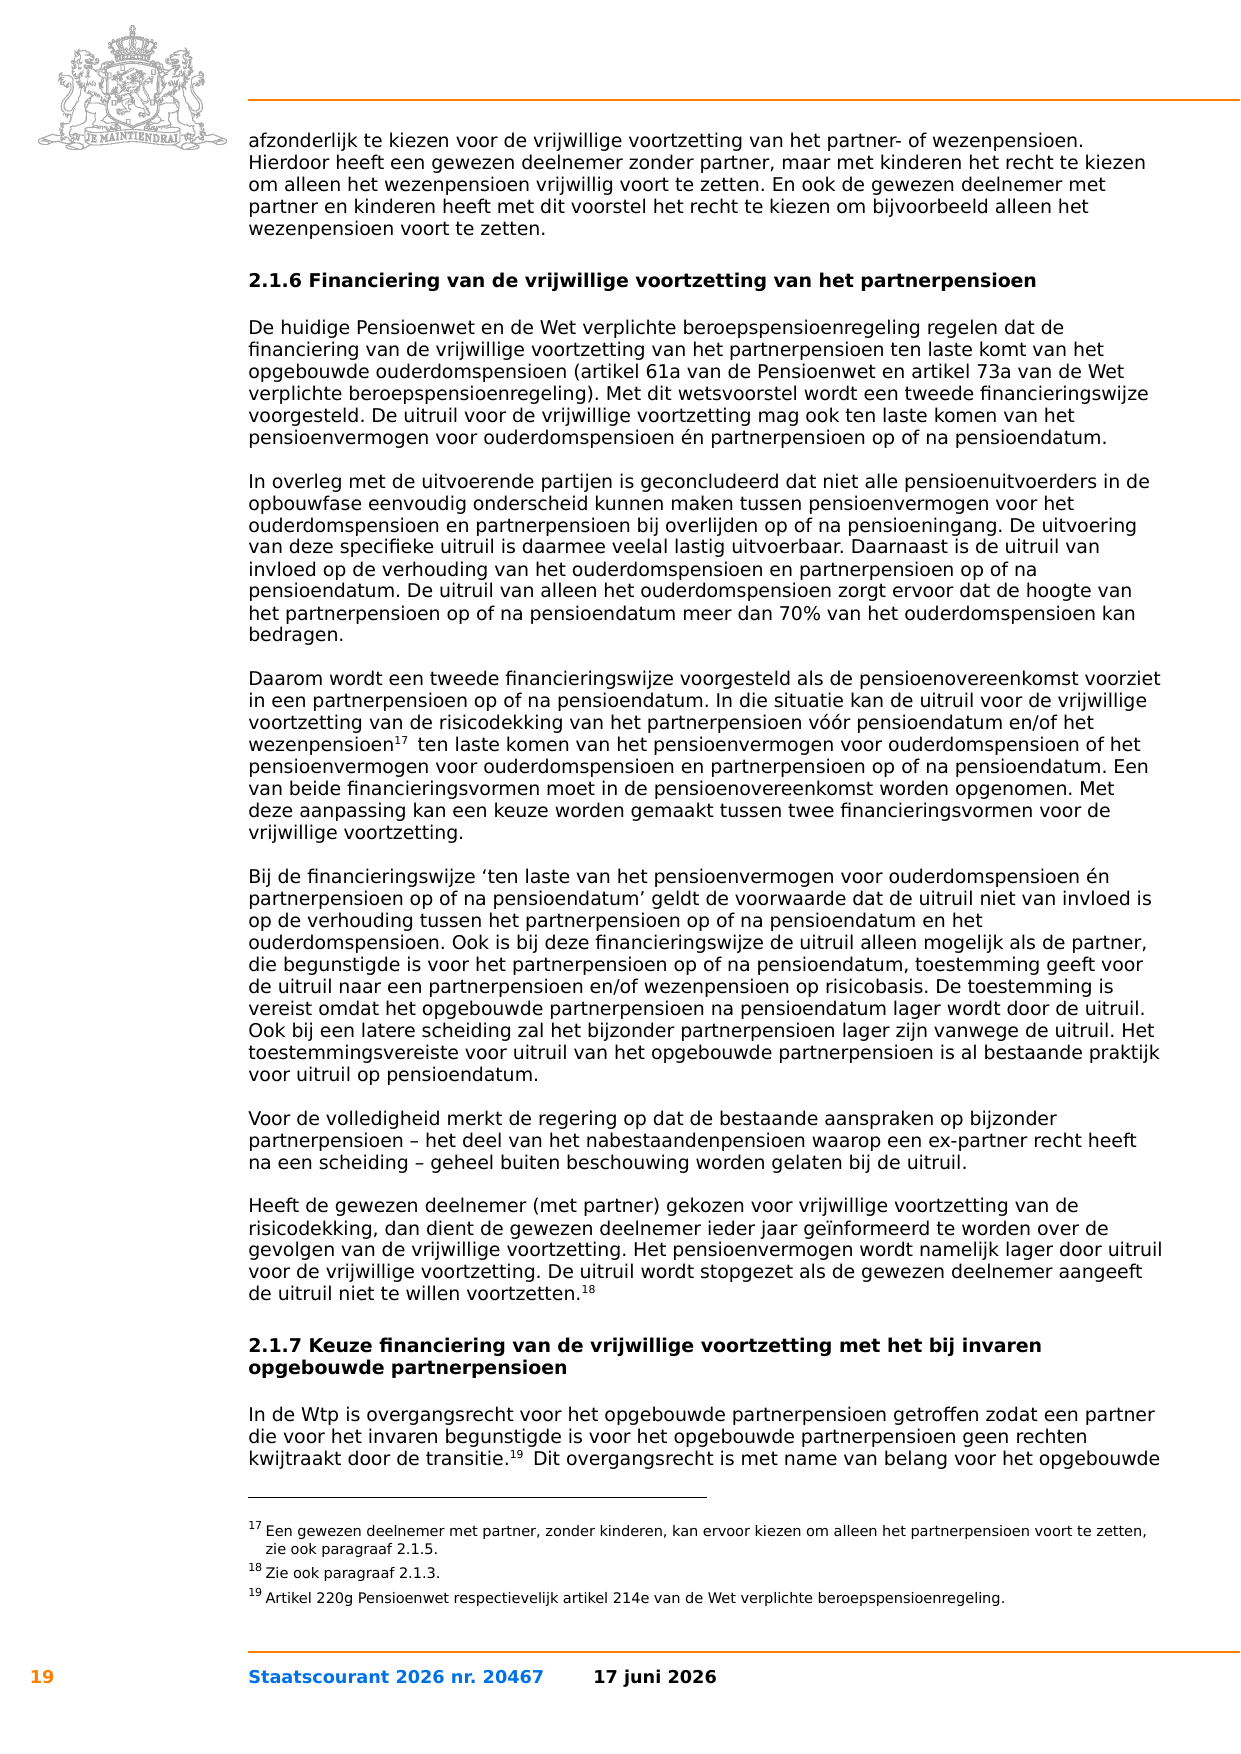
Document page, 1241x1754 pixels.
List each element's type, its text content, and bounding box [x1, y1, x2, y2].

text Artikel 220g Pensioenwet respectievelijk artikel 214e van de Wet verplichte beroepspensioenregeling. [248, 1586, 1163, 1608]
text afzonderlijk te kiezen voor de vrijwillige voortzetting van het partner- of wezenpensioen. Hierdoor heeft een gewezen deelnemer zonder partner, maar met kinderen het recht te kiezen om alleen het wezenpensioen vrijwillig voort te zetten. En ook de gewezen deelnemer met partner en kinderen heeft met dit voorstel het recht te kiezen om bijvoorbeeld alleen het wezenpensioen voort te zetten. [248, 130, 1163, 240]
text Bij de financieringswijze ‘ten laste van het pensioenvermogen voor ouderdomspensioen én partnerpensioen op of na pensioendatum’ geldt de voorwaarde dat de uitruil niet van invloed is op de verhouding tussen het partnerpensioen op of na pensioendatum en het ouderdomspensioen. Ook is bij deze financieringswijze de uitruil alleen mogelijk als de partner, die begunstigde is voor het partnerpensioen op of na pensioendatum, toestemming geeft voor de uitruil naar een partnerpensioen en/of wezenpensioen op risicobasis. De toestemming is vereist omdat het opgebouwde partnerpensioen na pensioendatum lager wordt door de uitruil. Ook bij een latere scheiding zal het bijzonder partnerpensioen lager zijn vanwege de uitruil. Het toestemmingsvereiste voor uitruil van het opgebouwde partnerpensioen is al bestaande praktijk voor uitruil op pensioendatum. [248, 866, 1163, 1086]
text Daarom wordt een tweede financieringswijze voorgesteld als de pensioenovereenkomst voorziet in een partnerpensioen op of na pensioendatum. In die situatie kan de uitruil voor de vrijwillige voortzetting van de risicodekking van het partnerpensioen vóór pensioendatum en/of het wezenpensioen ten laste komen van het pensioenvermogen voor ouderdomspensioen of het pensioenvermogen voor ouderdomspensioen en partnerpensioen op of na pensioendatum. Een van beide financieringsvormen moet in de pensioenovereenkomst worden opgenomen. Met deze aanpassing kan een keuze worden gemaakt tussen twee financieringsvormen voor de vrijwillige voortzetting. [248, 668, 1163, 844]
subtitle 2.1.6 Financiering van de vrijwillige voortzetting van het partnerpensioen [248, 270, 1163, 292]
text De huidige Pensioenwet en de Wet verplichte beroepspensioenregeling regelen dat de financiering van de vrijwillige voortzetting van het partnerpensioen ten laste komt van het opgebouwde ouderdomspensioen (artikel 61a van de Pensioenwet en artikel 73a van de Wet verplichte beroepspensioenregeling). Met dit wetsvoorstel wordt een tweede financieringswijze voorgesteld. De uitruil voor de vrijwillige voortzetting mag ook ten laste komen van het pensioenvermogen voor ouderdomspensioen én partnerpensioen op of na pensioendatum. [248, 317, 1163, 449]
text Heeft de gewezen deelnemer (met partner) gekozen voor vrijwillige voortzetting van de risicodekking, dan dient de gewezen deelnemer ieder jaar geïnformeerd te worden over de gevolgen van de vrijwillige voortzetting. Het pensioenvermogen wordt namelijk lager door uitruil voor de vrijwillige voortzetting. De uitruil wordt stopgezet als de gewezen deelnemer aangeeft de uitruil niet te willen voortzetten. [248, 1195, 1163, 1305]
text Voor de volledigheid merkt de regering op dat de bestaande aanspraken op bijzonder partnerpensioen – het deel van het nabestaandenpensioen waarop een ex-partner recht heeft na een scheiding – geheel buiten beschouwing worden gelaten bij de uitruil. [248, 1108, 1163, 1173]
picture [38, 25, 227, 150]
text Een gewezen deelnemer met partner, zonder kinderen, kan ervoor kiezen om alleen het partnerpensioen voort te zetten, zie ook paragraaf 2.1.5. [248, 1519, 1163, 1558]
text Zie ook paragraaf 2.1.3. [248, 1561, 1163, 1583]
text In de Wtp is overgangsrecht voor het opgebouwde partnerpensioen getroffen zodat een partner die voor het invaren begunstigde is voor het opgebouwde partnerpensioen geen rechten kwijtraakt door de transitie. Dit overgangsrecht is met name van belang voor het opgebouwde [248, 1404, 1163, 1470]
subtitle 2.1.7 Keuze financiering van de vrijwillige voortzetting met het bij invaren opgebouwde partnerpensioen [248, 1335, 1163, 1379]
text In overleg met de uitvoerende partijen is geconcludeerd dat niet alle pensioenuitvoerders in de opbouwfase eenvoudig onderscheid kunnen maken tussen pensioenvermogen voor het ouderdomspensioen en partnerpensioen bij overlijden op of na pensioeningang. De uitvoering van deze specifieke uitruil is daarmee veelal lastig uitvoerbaar. Daarnaast is de uitruil van invloed op de verhouding van het ouderdomspensioen en partnerpensioen op of na pensioendatum. De uitruil van alleen het ouderdomspensioen zorgt ervoor dat de hoogte van het partnerpensioen op of na pensioendatum meer dan 70% van het ouderdomspensioen kan bedragen. [248, 471, 1163, 646]
